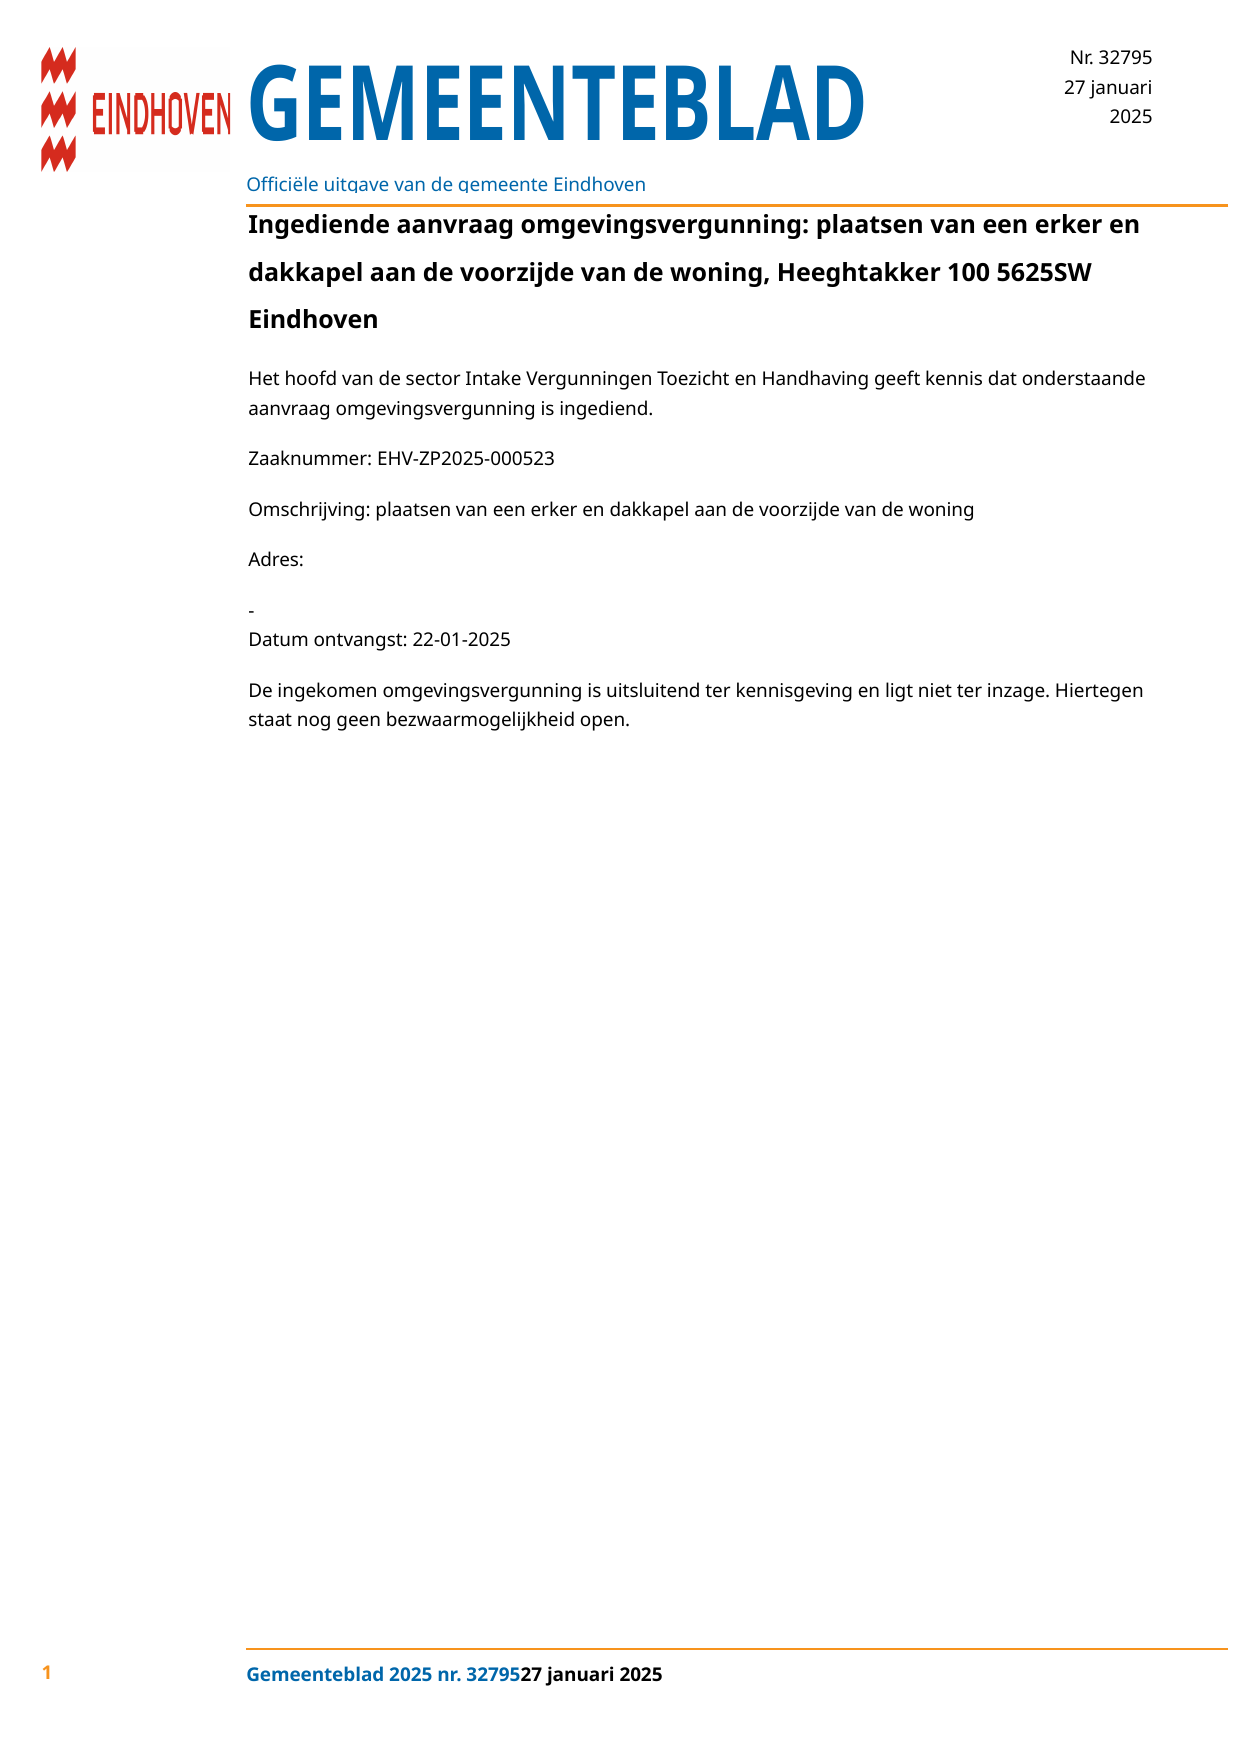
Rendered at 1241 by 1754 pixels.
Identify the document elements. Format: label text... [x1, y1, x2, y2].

text Datum ontvangst: 22-01-2025 [248, 626, 1152, 652]
text Ingediende aanvraag omgevingsvergunning: plaatsen van een erker en dakkapel aan de voorzijde van de woning, Heeghtakker 100 5625SW Eindhoven [248, 207, 1152, 336]
text Adres: [248, 546, 1152, 572]
text Het hoofd van de sector Intake Vergunningen Toezicht en Handhaving geeft kennis dat onderstaande aanvraag omgevingsvergunning is ingediend. [248, 366, 1152, 421]
text De ingekomen omgevingsvergunning is uitsluitend ter kennisgeving en ligt niet ter inzage. Hiertegen staat nog geen bezwaarmogelijkheid open. [248, 677, 1152, 732]
text Zaaknummer: EHV-ZP2025-000523 [248, 446, 1152, 471]
text Omschrijving: plaatsen van een erker en dakkapel aan de voorzijde van de woning [248, 496, 1152, 522]
picture [41, 47, 231, 172]
